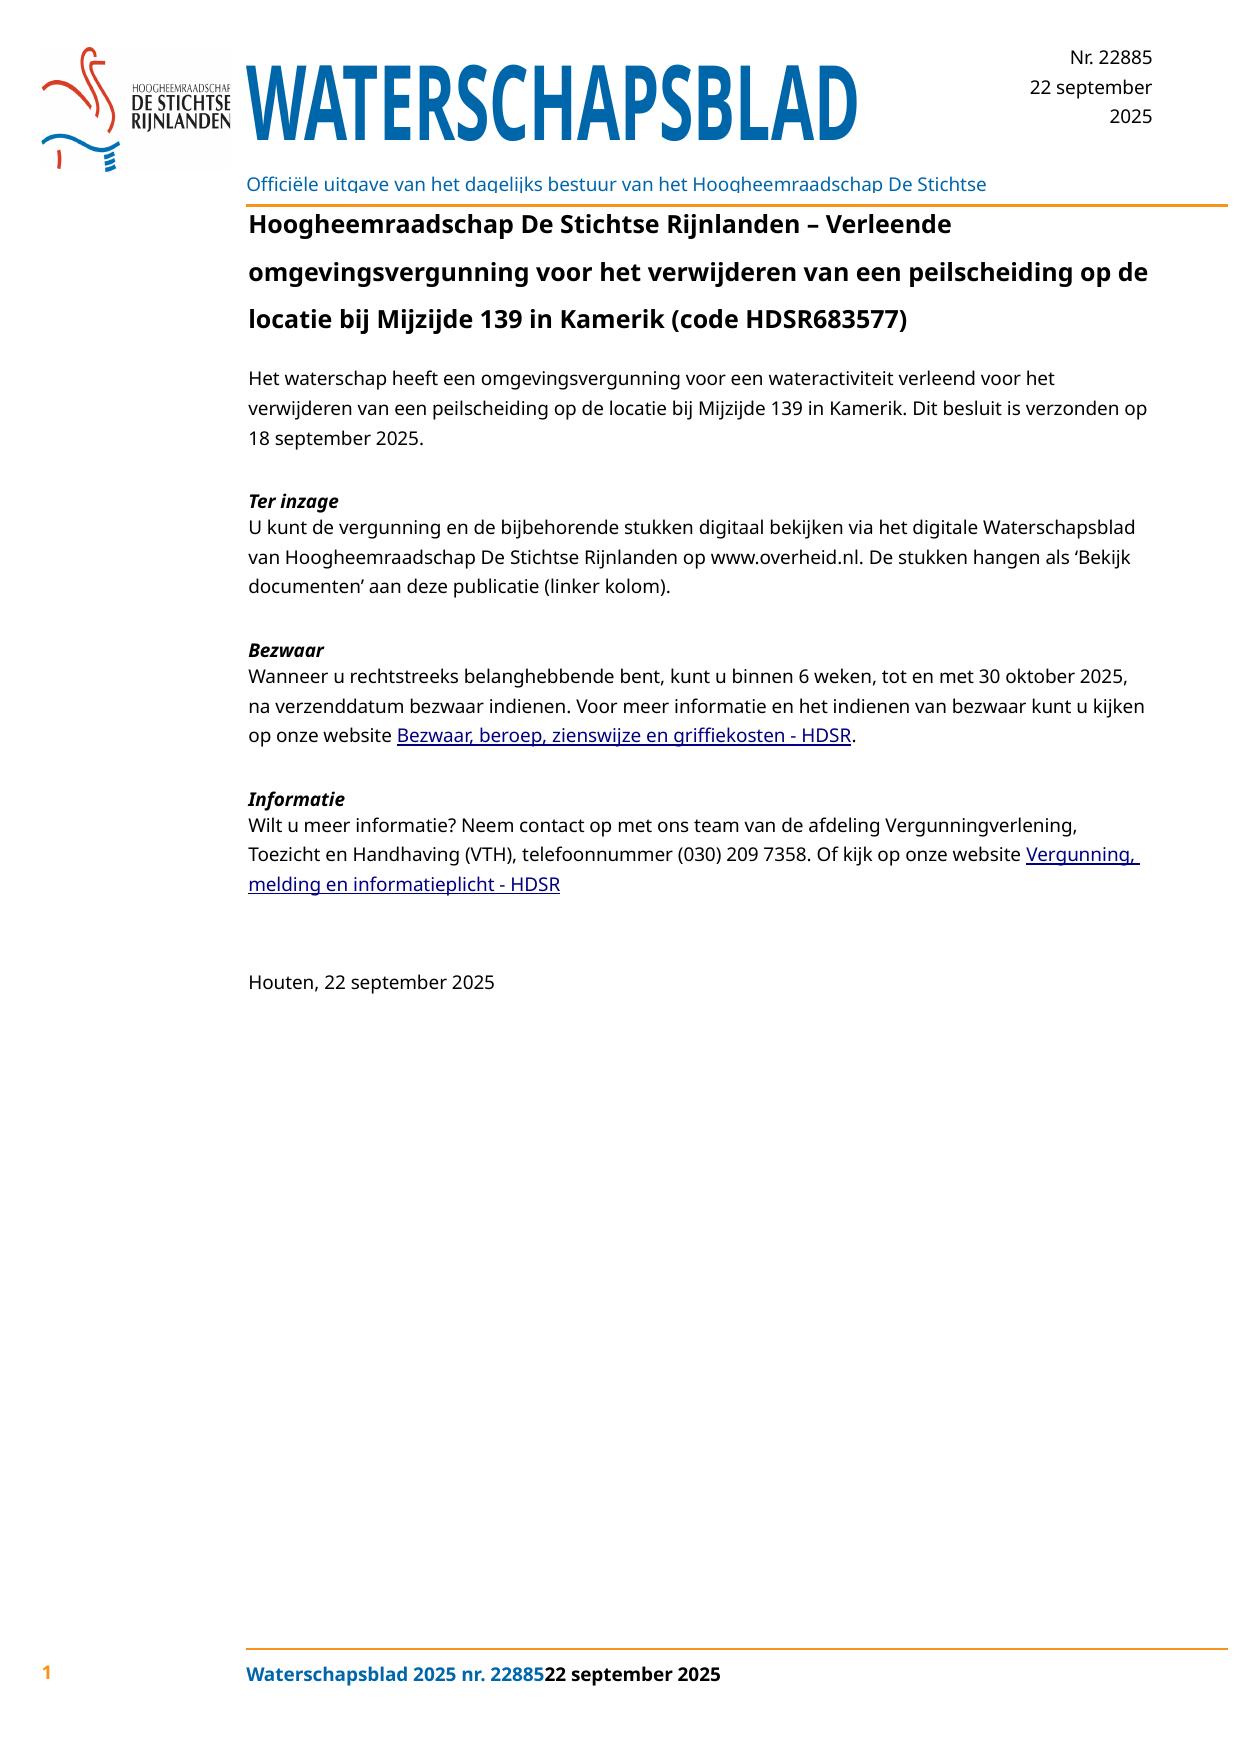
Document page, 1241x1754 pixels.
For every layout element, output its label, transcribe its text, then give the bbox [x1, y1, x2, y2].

text Wilt u meer informatie? Neem contact op met ons team van de afdeling Vergunningverlening, Toezicht en Handhaving (VTH), telefoonnummer (030) 209 7358. Of kijk op onze website Vergunning, melding en informatieplicht - HDSR [248, 812, 1152, 897]
text Houten, 22 september 2025 [248, 969, 1152, 995]
picture [41, 47, 231, 172]
text Informatie [248, 786, 1152, 812]
text Ter inzage [248, 489, 1152, 514]
text U kunt de vergunning en de bijbehorende stukken digitaal bekijken via het digitale Waterschapsblad van Hoogheemraadschap De Stichtse Rijnlanden op www.overheid.nl. De stukken hangen als ‘Bekijk documenten’ aan deze publicatie (linker kolom). [248, 514, 1152, 599]
text Hoogheemraadschap De Stichtse Rijnlanden – Verleende omgevingsvergunning voor het verwijderen van een peilscheiding op de locatie bij Mijzijde 139 in Kamerik (code HDSR683577) [248, 207, 1152, 336]
text Wanneer u rechtstreeks belanghebbende bent, kunt u binnen 6 weken, tot en met 30 oktober 2025, na verzenddatum bezwaar indienen. Voor meer informatie en het indienen van bezwaar kunt u kijken op onze website Bezwaar, beroep, zienswijze en griffiekosten - HDSR. [248, 663, 1152, 748]
text Bezwaar [248, 637, 1152, 663]
text Het waterschap heeft een omgevingsvergunning voor een wateractiviteit verleend voor het verwijderen van een peilscheiding op de locatie bij Mijzijde 139 in Kamerik. Dit besluit is verzonden op 18 september 2025. [248, 366, 1152, 450]
